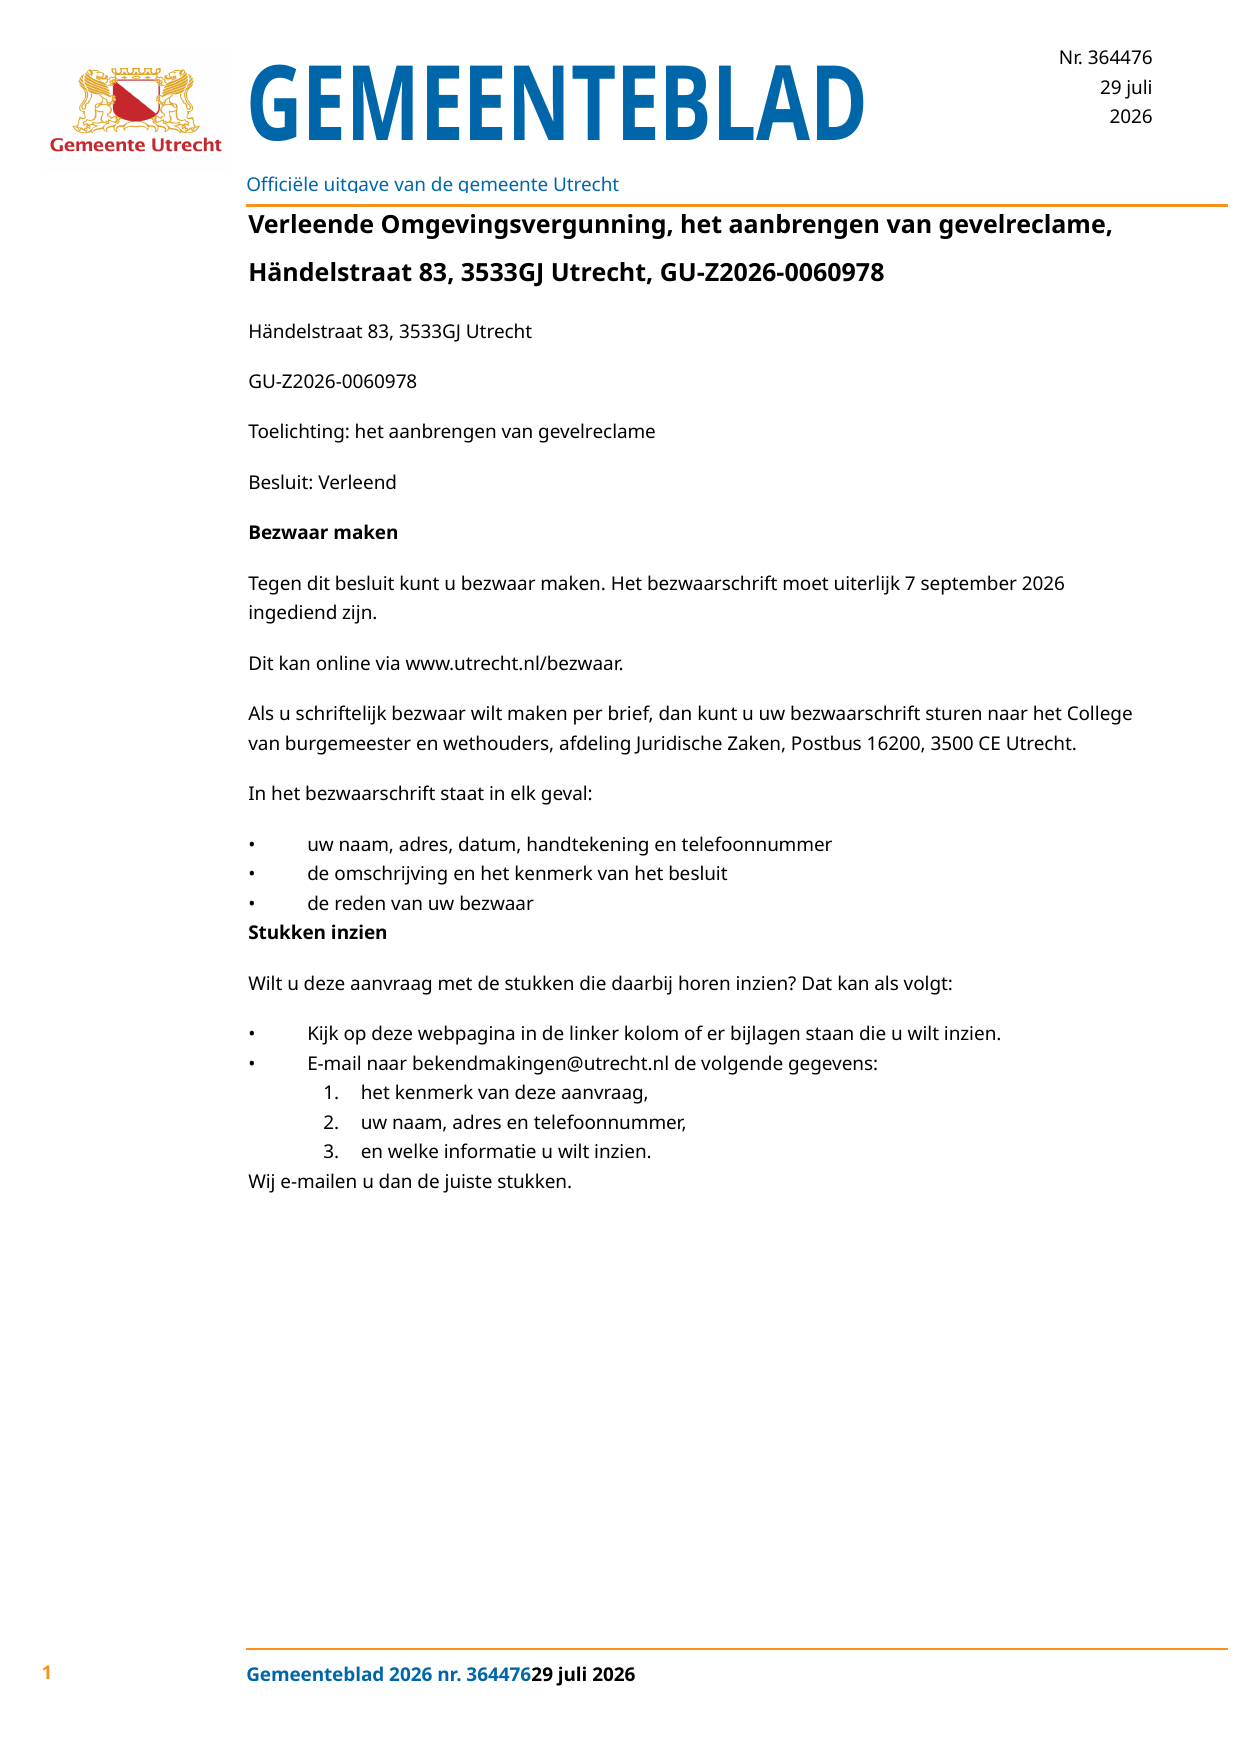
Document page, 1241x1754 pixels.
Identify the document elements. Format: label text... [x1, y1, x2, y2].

text Verleende Omgevingsvergunning, het aanbrengen van gevelreclame, Händelstraat 83, 3533GJ Utrecht, GU-Z2026-0060978 [248, 207, 1152, 288]
text Bezwaar maken [248, 519, 1152, 545]
list E-mail naar bekendmakingen@utrecht.nl de volgende gegevens: [248, 1050, 1152, 1076]
text Händelstraat 83, 3533GJ Utrecht [248, 318, 1152, 344]
text Wilt u deze aanvraag met de stukken die daarbij horen inzien? Dat kan als volgt: [248, 970, 1152, 996]
list het kenmerk van deze aanvraag, [323, 1079, 1152, 1105]
text Toelichting: het aanbrengen van gevelreclame [248, 419, 1152, 444]
text Dit kan online via www.utrecht.nl/bezwaar. [248, 650, 1152, 676]
list Kijk op deze webpagina in de linker kolom of er bijlagen staan die u wilt inzien. [248, 1020, 1152, 1046]
text In het bezwaarschrift staat in elk geval: [248, 780, 1152, 806]
list de omschrijving en het kenmerk van het besluit [248, 860, 1152, 886]
list en welke informatie u wilt inzien. [323, 1139, 1152, 1164]
text Besluit: Verleend [248, 469, 1152, 495]
text Tegen dit besluit kunt u bezwaar maken. Het bezwaarschrift moet uiterlijk 7 september 2026 ingediend zijn. [248, 570, 1152, 625]
picture [41, 47, 231, 172]
text Stukken inzien [248, 919, 1152, 945]
text Wij e-mailen u dan de juiste stukken. [248, 1168, 1152, 1194]
list de reden van uw bezwaar [248, 890, 1152, 916]
text GU-Z2026-0060978 [248, 368, 1152, 394]
list uw naam, adres en telefoonnummer, [323, 1109, 1152, 1135]
text Als u schriftelijk bezwaar wilt maken per brief, dan kunt u uw bezwaarschrift sturen naar het College van burgemeester en wethouders, afdeling Juridische Zaken, Postbus 16200, 3500 CE Utrecht. [248, 700, 1152, 756]
list uw naam, adres, datum, handtekening en telefoonnummer [248, 831, 1152, 857]
